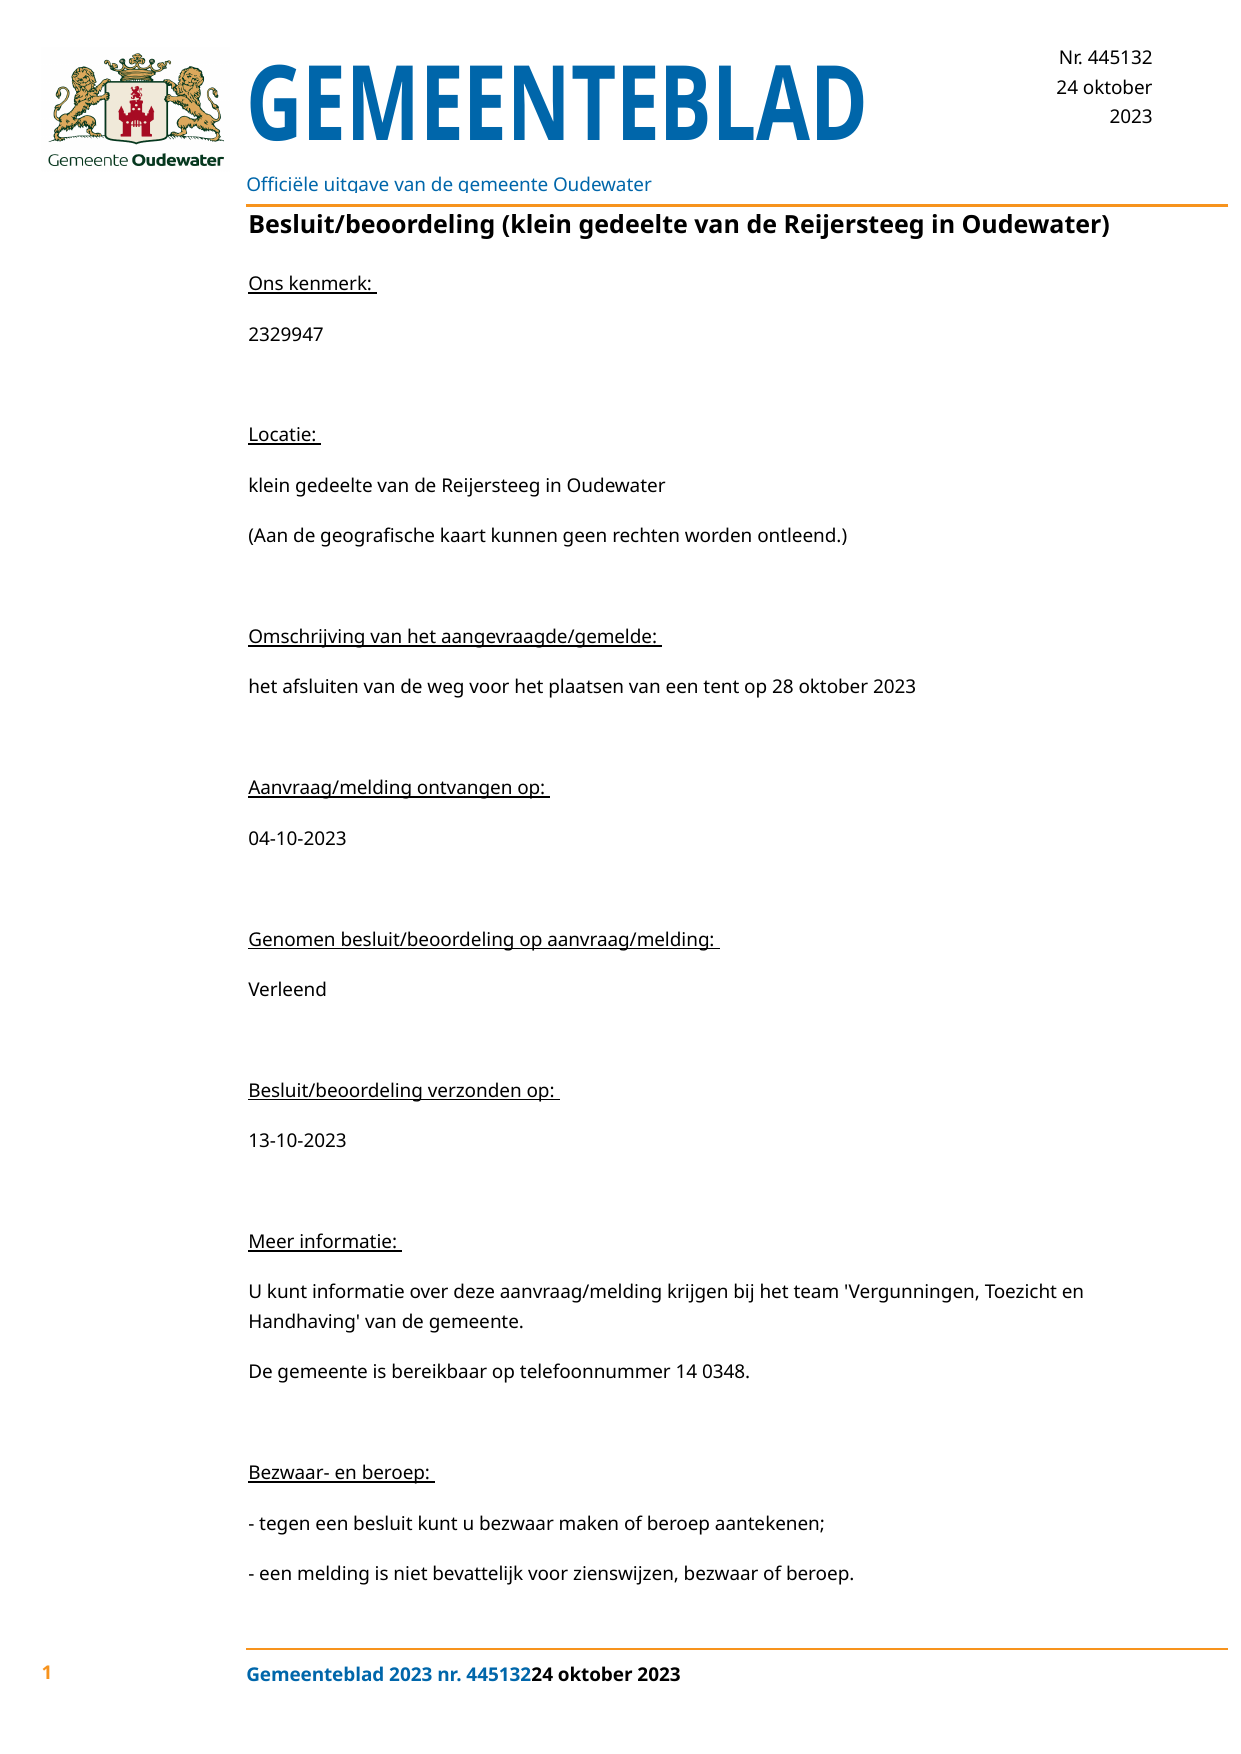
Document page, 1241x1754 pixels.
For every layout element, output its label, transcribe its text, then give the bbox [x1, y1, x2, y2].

text Locatie: [248, 422, 1152, 447]
text Omschrijving van het aangevraagde/gemelde: [248, 623, 1152, 649]
text 2329947 [248, 321, 1152, 346]
text Verleend [248, 976, 1152, 1002]
text 13-10-2023 [248, 1127, 1152, 1153]
text Besluit/beoordeling verzonden op: [248, 1077, 1152, 1103]
text - tegen een besluit kunt u bezwaar maken of beroep aantekenen; [248, 1510, 1152, 1536]
text (Aan de geografische kaart kunnen geen rechten worden ontleend.) [248, 522, 1152, 548]
text - een melding is niet bevattelijk voor zienswijzen, bezwaar of beroep. [248, 1560, 1152, 1586]
text klein gedeelte van de Reijersteeg in Oudewater [248, 472, 1152, 498]
text Aanvraag/melding ontvangen op: [248, 774, 1152, 800]
text 04-10-2023 [248, 825, 1152, 851]
text U kunt informatie over deze aanvraag/melding krijgen bij het team 'Vergunningen, Toezicht en Handhaving' van de gemeente. [248, 1279, 1152, 1334]
picture [41, 47, 231, 172]
text Genomen besluit/beoordeling op aanvraag/melding: [248, 926, 1152, 951]
text het afsluiten van de weg voor het plaatsen van een tent op 28 oktober 2023 [248, 674, 1152, 699]
text Besluit/beoordeling (klein gedeelte van de Reijersteeg in Oudewater) [248, 207, 1152, 241]
text Ons kenmerk: [248, 270, 1152, 296]
text Bezwaar- en beroep: [248, 1459, 1152, 1485]
text Meer informatie: [248, 1228, 1152, 1254]
text De gemeente is bereikbaar op telefoonnummer 14 0348. [248, 1359, 1152, 1384]
